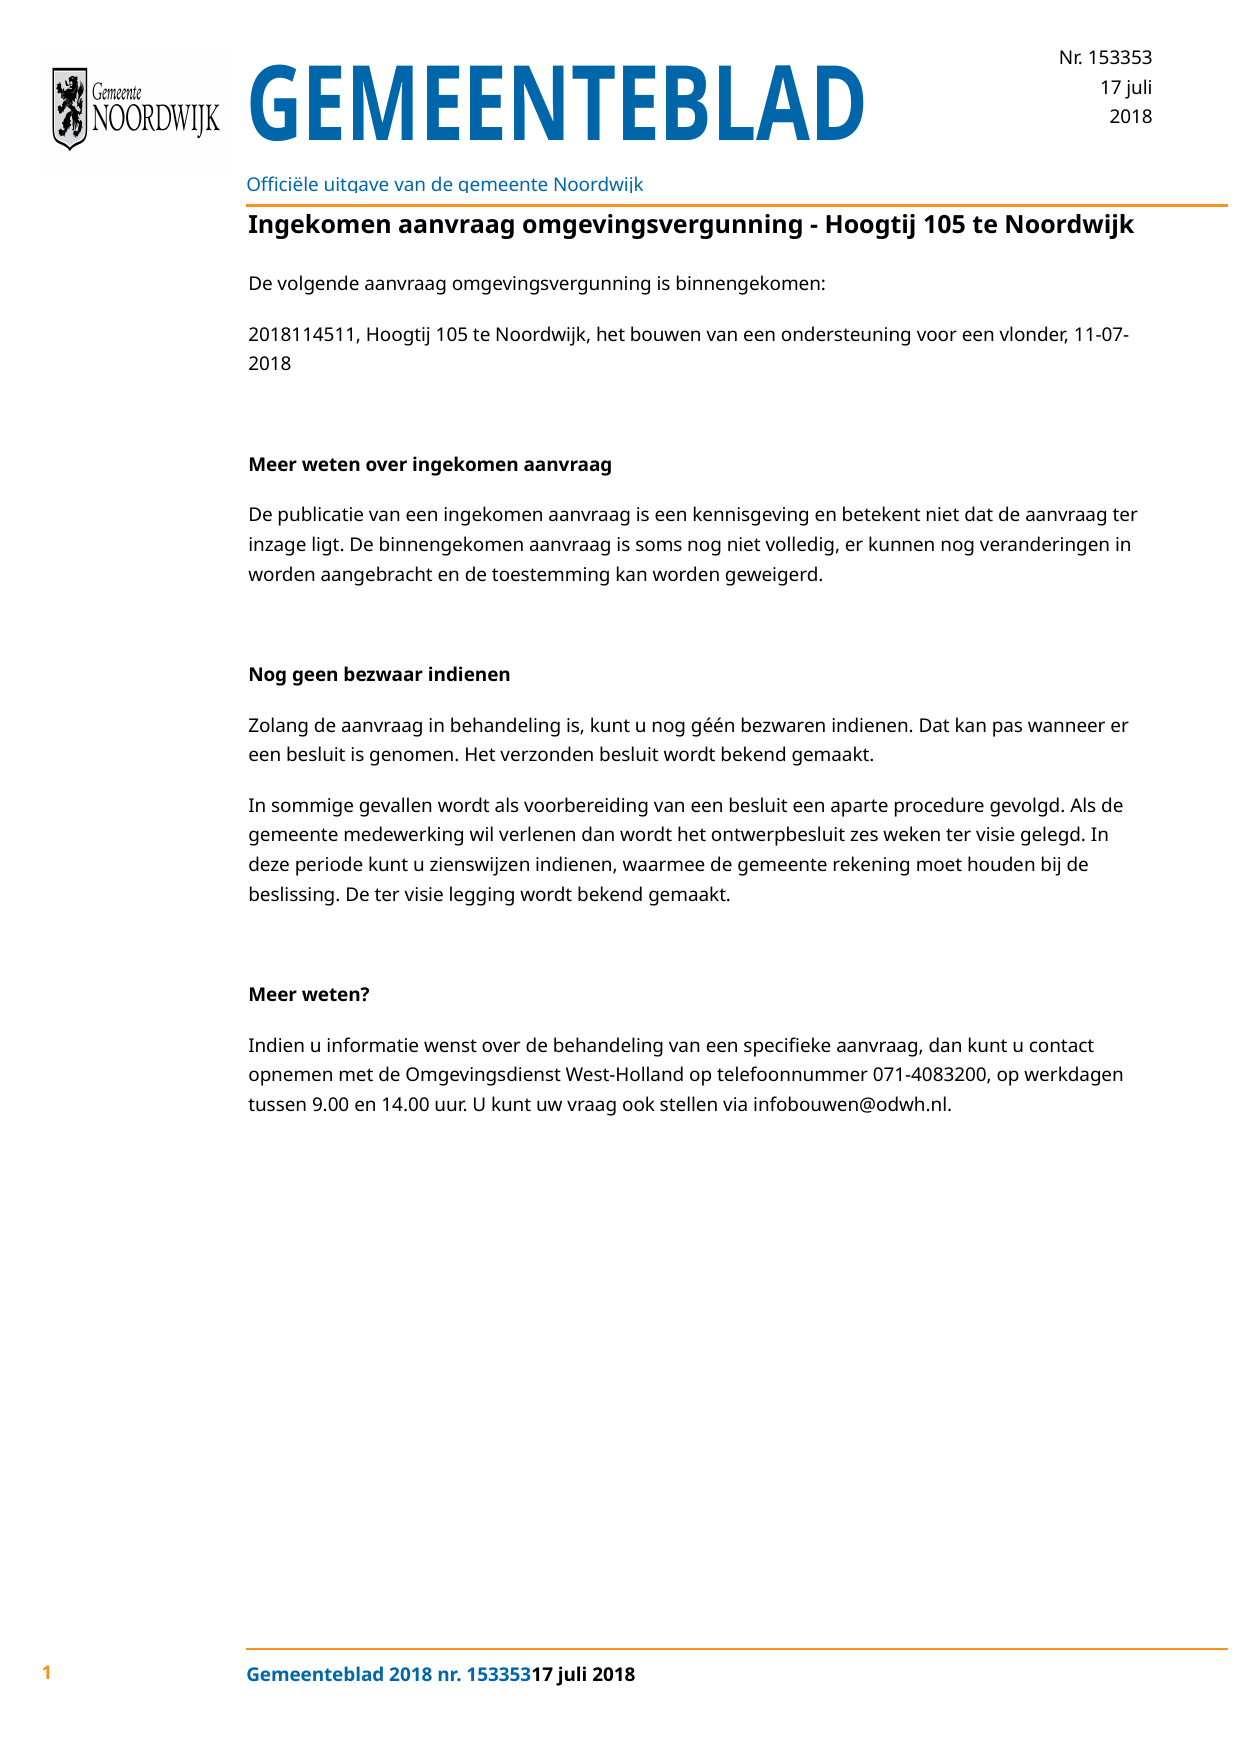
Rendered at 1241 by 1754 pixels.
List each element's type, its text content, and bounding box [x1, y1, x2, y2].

text Nog geen bezwaar indienen [248, 662, 1152, 687]
picture [41, 47, 231, 172]
text Zolang de aanvraag in behandeling is, kunt u nog géén bezwaren indienen. Dat kan pas wanneer er een besluit is genomen. Het verzonden besluit wordt bekend gemaakt. [248, 712, 1152, 767]
text De volgende aanvraag omgevingsvergunning is binnengekomen: [248, 270, 1152, 296]
text Meer weten over ingekomen aanvraag [248, 451, 1152, 477]
text De publicatie van een ingekomen aanvraag is een kennisgeving en betekent niet dat de aanvraag ter inzage ligt. De binnengekomen aanvraag is soms nog niet volledig, er kunnen nog veranderingen in worden aangebracht en de toestemming kan worden geweigerd. [248, 502, 1152, 586]
text Meer weten? [248, 982, 1152, 1007]
text Ingekomen aanvraag omgevingsvergunning - Hoogtij 105 te Noordwijk [248, 207, 1152, 241]
text Indien u informatie wenst over de behandeling van een specifieke aanvraag, dan kunt u contact opnemen met de Omgevingsdienst West-Holland op telefoonnummer 071-4083200, op werkdagen tussen 9.00 en 14.00 uur. U kunt uw vraag ook stellen via infobouwen@odwh.nl. [248, 1032, 1152, 1117]
text 2018114511, Hoogtij 105 te Noordwijk, het bouwen van een ondersteuning voor een vlonder, 11-07-2018 [248, 321, 1152, 376]
text In sommige gevallen wordt als voorbereiding van een besluit een aparte procedure gevolgd. Als de gemeente medewerking wil verlenen dan wordt het ontwerpbesluit zes weken ter visie gelegd. In deze periode kunt u zienswijzen indienen, waarmee de gemeente rekening moet houden bij de beslissing. De ter visie legging wordt bekend gemaakt. [248, 792, 1152, 906]
